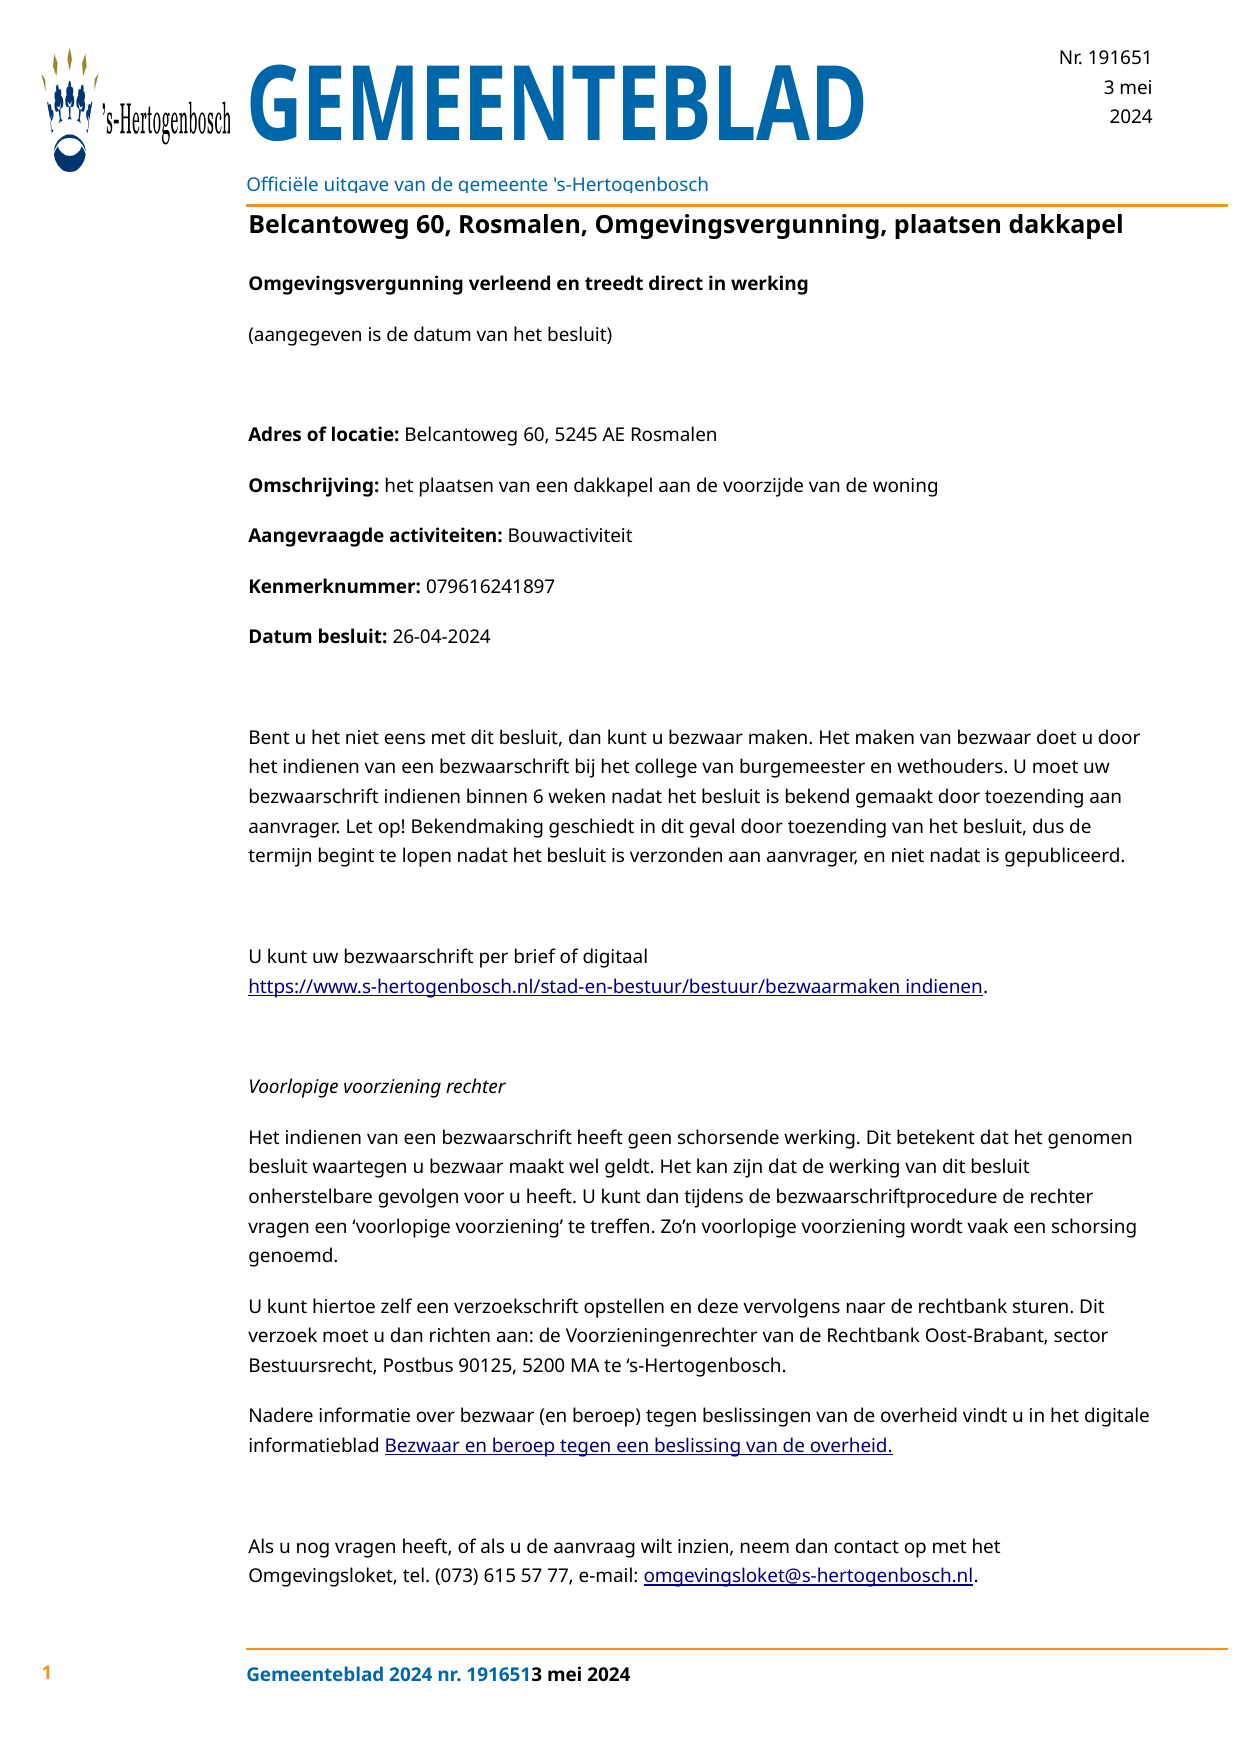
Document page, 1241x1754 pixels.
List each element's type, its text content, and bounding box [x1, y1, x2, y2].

text Het indienen van een bezwaarschrift heeft geen schorsende werking. Dit betekent dat het genomen besluit waartegen u bezwaar maakt wel geldt. Het kan zijn dat de werking van dit besluit onherstelbare gevolgen voor u heeft. U kunt dan tijdens de bezwaarschriftprocedure de rechter vragen een ‘voorlopige voorziening’ te treffen. Zo’n voorlopige voorziening wordt vaak een schorsing genoemd. [248, 1124, 1152, 1268]
text Datum besluit: 26-04-2024 [248, 623, 1152, 649]
text Aangevraagde activiteiten: Bouwactiviteit [248, 522, 1152, 548]
text Nadere informatie over bezwaar (en beroep) tegen beslissingen van de overheid vindt u in het digitale informatieblad Bezwaar en beroep tegen een beslissing van de overheid. [248, 1402, 1152, 1458]
text Omschrijving: het plaatsen van een dakkapel aan de voorzijde van de woning [248, 472, 1152, 498]
text Omgevingsvergunning verleend en treedt direct in werking [248, 270, 1152, 296]
text Als u nog vragen heeft, of als u de aanvraag wilt inzien, neem dan contact op met het Omgevingsloket, tel. (073) 615 57 77, e-mail: omgevingsloket@s-hertogenbosch.nl. [248, 1533, 1152, 1588]
text Bent u het niet eens met dit besluit, dan kunt u bezwaar maken. Het maken van bezwaar doet u door het indienen van een bezwaarschrift bij het college van burgemeester en wethouders. U moet uw bezwaarschrift indienen binnen 6 weken nadat het besluit is bekend gemaakt door toezending aan aanvrager. Let op! Bekendmaking geschiedt in dit geval door toezending van het besluit, dus de termijn begint te lopen nadat het besluit is verzonden aan aanvrager, en niet nadat is gepubliceerd. [248, 724, 1152, 868]
picture [41, 47, 231, 172]
text (aangegeven is de datum van het besluit) [248, 321, 1152, 346]
text U kunt uw bezwaarschrift per brief of digitaal https://www.s-hertogenbosch.nl/stad-en-bestuur/bestuur/bezwaarmaken indienen. [248, 943, 1152, 998]
text Voorlopige voorziening rechter [248, 1074, 1152, 1099]
text Kenmerknummer: 079616241897 [248, 573, 1152, 598]
text Adres of locatie: Belcantoweg 60, 5245 AE Rosmalen [248, 422, 1152, 447]
text Belcantoweg 60, Rosmalen, Omgevingsvergunning, plaatsen dakkapel [248, 207, 1152, 241]
text U kunt hiertoe zelf een verzoekschrift opstellen en deze vervolgens naar de rechtbank sturen. Dit verzoek moet u dan richten aan: de Voorzieningenrechter van de Rechtbank Oost-Brabant, sector Bestuursrecht, Postbus 90125, 5200 MA te ‘s-Hertogenbosch. [248, 1293, 1152, 1378]
